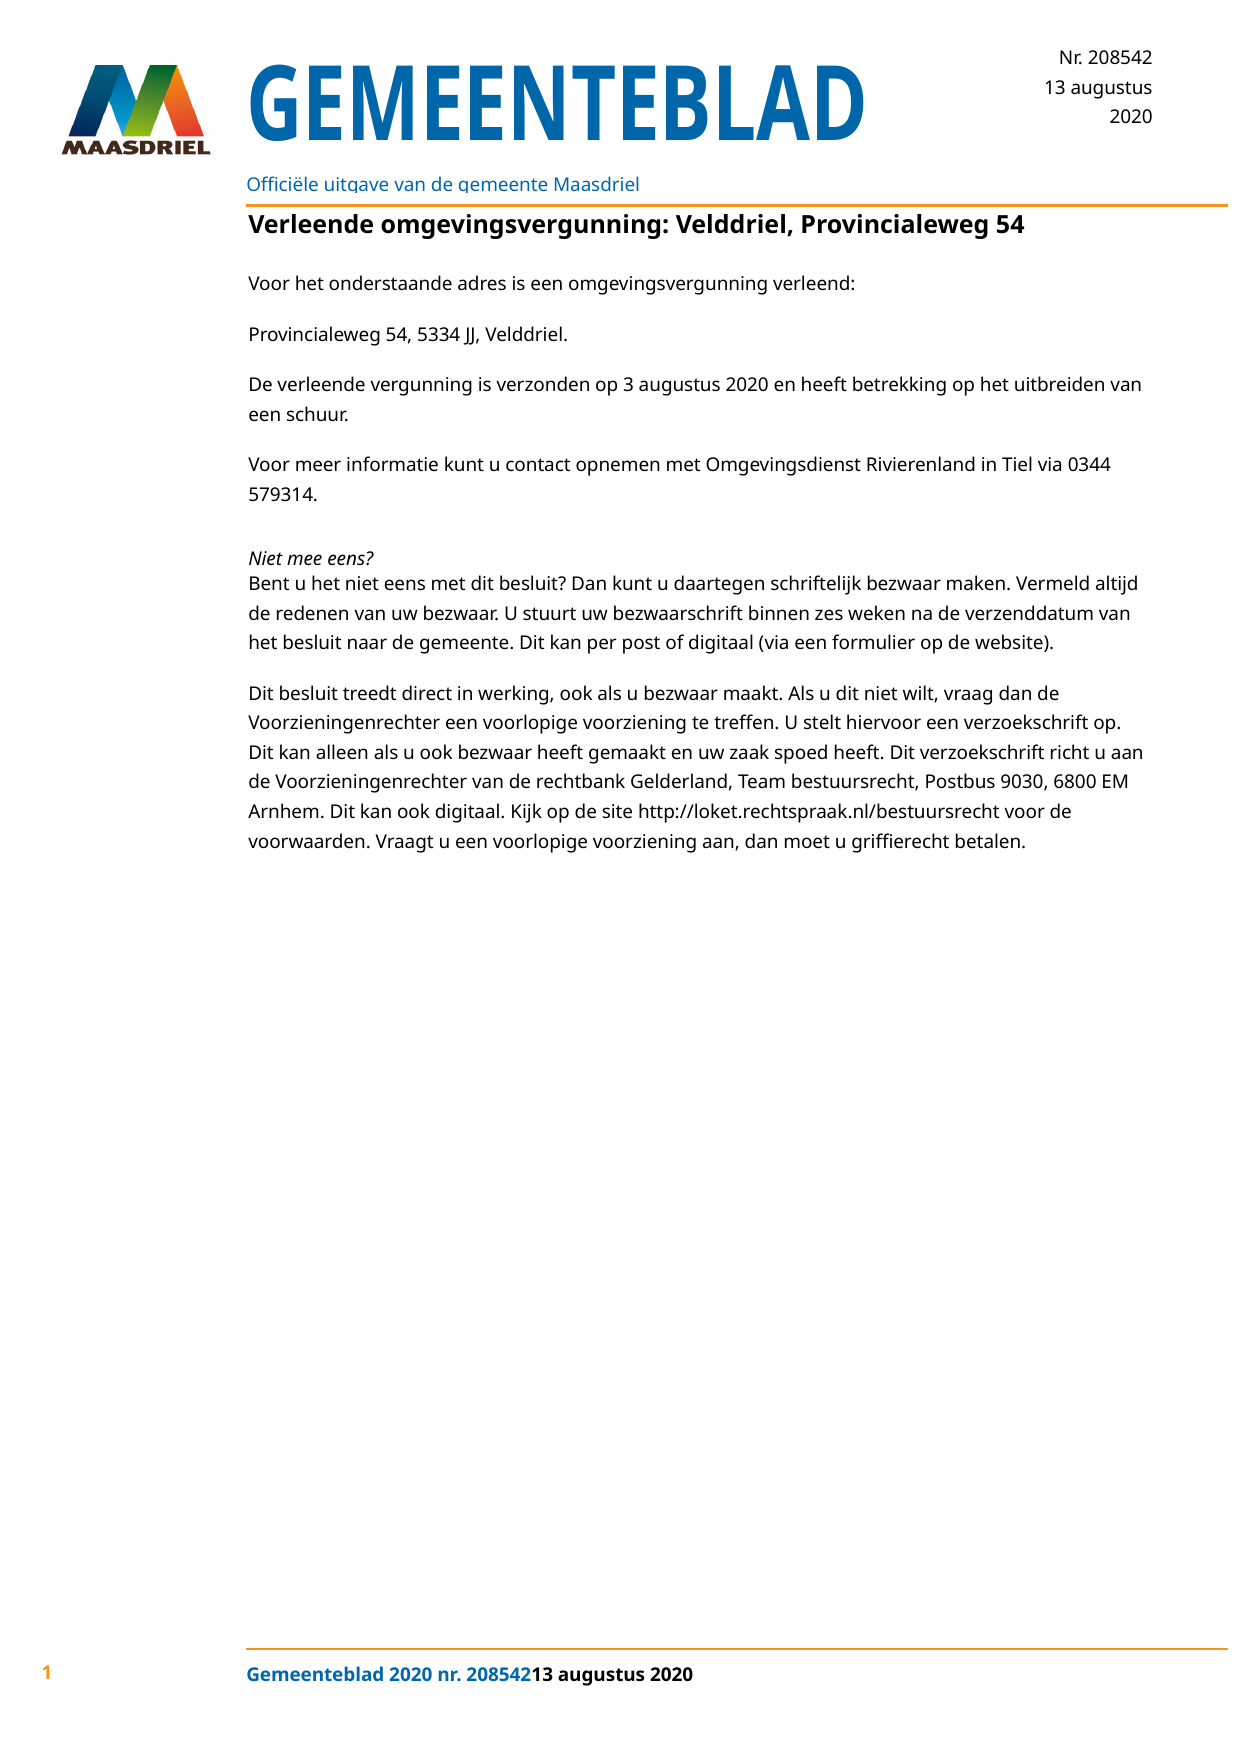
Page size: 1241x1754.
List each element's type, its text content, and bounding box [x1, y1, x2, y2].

picture [41, 47, 231, 172]
text De verleende vergunning is verzonden op 3 augustus 2020 en heeft betrekking op het uitbreiden van een schuur. [248, 371, 1152, 426]
text Provincialeweg 54, 5334 JJ, Velddriel. [248, 321, 1152, 346]
text Verleende omgevingsvergunning: Velddriel, Provincialeweg 54 [248, 207, 1152, 241]
text Voor het onderstaande adres is een omgevingsvergunning verleend: [248, 270, 1152, 296]
text Voor meer informatie kunt u contact opnemen met Omgevingsdienst Rivierenland in Tiel via 0344 579314. [248, 451, 1152, 506]
text Dit besluit treedt direct in werking, ook als u bezwaar maakt. Als u dit niet wilt, vraag dan de Voorzieningenrechter een voorlopige voorziening te treffen. U stelt hiervoor een verzoekschrift op. Dit kan alleen als u ook bezwaar heeft gemaakt en uw zaak spoed heeft. Dit verzoekschrift richt u aan de Voorzieningenrechter van de rechtbank Gelderland, Team bestuursrecht, Postbus 9030, 6800 EM Arnhem. Dit kan ook digitaal. Kijk op de site http://loket.rechtspraak.nl/bestuursrecht voor de voorwaarden. Vraagt u een voorlopige voorziening aan, dan moet u griffierecht betalen. [248, 680, 1152, 854]
text Bent u het niet eens met dit besluit? Dan kunt u daartegen schriftelijk bezwaar maken. Vermeld altijd de redenen van uw bezwaar. U stuurt uw bezwaarschrift binnen zes weken na de verzenddatum van het besluit naar de gemeente. Dit kan per post of digitaal (via een formulier op de website). [248, 570, 1152, 655]
text Niet mee eens? [248, 545, 1152, 570]
